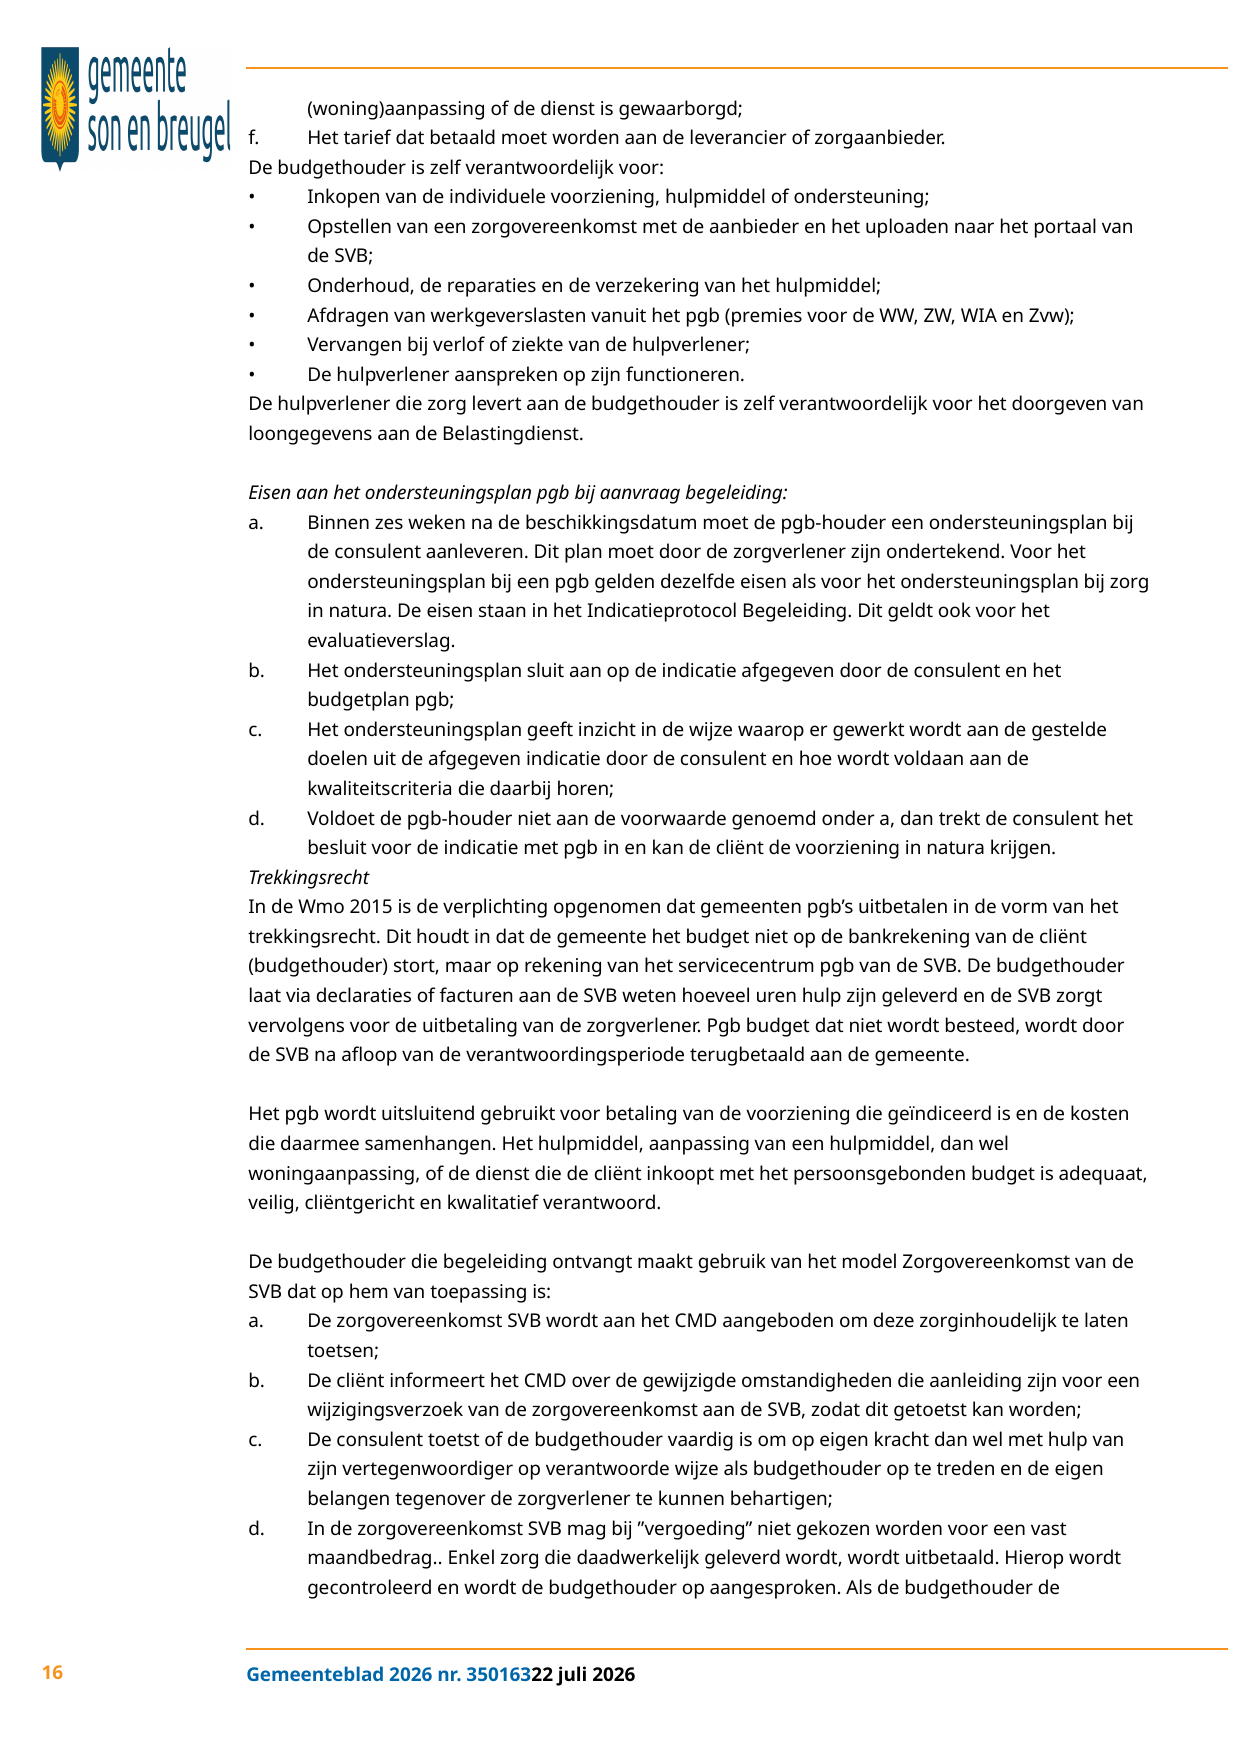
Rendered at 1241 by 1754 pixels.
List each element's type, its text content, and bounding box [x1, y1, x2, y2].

text Eisen aan het ondersteuningsplan pgb bij aanvraag begeleiding: [248, 479, 1152, 505]
list Het ondersteuningsplan geeft inzicht in de wijze waarop er gewerkt wordt aan de gestelde doelen uit de afgegeven indicatie door de consulent en hoe wordt voldaan aan de kwaliteitscriteria die daarbij horen; [248, 716, 1152, 801]
text Het pgb wordt uitsluitend gebruikt voor betaling van de voorziening die geïndiceerd is en de kosten die daarmee samenhangen. Het hulpmiddel, aanpassing van een hulpmiddel, dan wel woningaanpassing, of de dienst die de cliënt inkoopt met het persoonsgebonden budget is adequaat, veilig, cliëntgericht en kwalitatief verantwoord. [248, 1101, 1152, 1215]
list Afdragen van werkgeverslasten vanuit het pgb (premies voor de WW, ZW, WIA en Zvw); [248, 302, 1152, 328]
list Onderhoud, de reparaties en de verzekering van het hulpmiddel; [248, 272, 1152, 298]
list De zorgovereenkomst SVB wordt aan het CMD aangeboden om deze zorginhoudelijk te laten toetsen; [248, 1308, 1152, 1363]
list Het tarief dat betaald moet worden aan de leverancier of zorgaanbieder. [248, 124, 1152, 150]
text De hulpverlener die zorg levert aan de budgethouder is zelf verantwoordelijk voor het doorgeven van loongegevens aan de Belastingdienst. [248, 391, 1152, 446]
list Het ondersteuningsplan sluit aan op de indicatie afgegeven door de consulent en het budgetplan pgb; [248, 657, 1152, 712]
text De budgethouder is zelf verantwoordelijk voor: [248, 154, 1152, 180]
list De cliënt informeert het CMD over de gewijzigde omstandigheden die aanleiding zijn voor een wijzigingsverzoek van de zorgovereenkomst aan de SVB, zodat dit getoetst kan worden; [248, 1367, 1152, 1422]
text De budgethouder die begeleiding ontvangt maakt gebruik van het model Zorgovereenkomst van de SVB dat op hem van toepassing is: [248, 1248, 1152, 1304]
text In de Wmo 2015 is de verplichting opgenomen dat gemeenten pgb’s uitbetalen in de vorm van het trekkingsrecht. Dit houdt in dat de gemeente het budget niet op de bankrekening van de cliënt (budgethouder) stort, maar op rekening van het servicecentrum pgb van de SVB. De budgethouder laat via declaraties of facturen aan de SVB weten hoeveel uren hulp zijn geleverd en de SVB zorgt vervolgens voor de uitbetaling van de zorgverlener. Pgb budget dat niet wordt besteed, wordt door de SVB na afloop van de verantwoordingsperiode terugbetaald aan de gemeente. [248, 893, 1152, 1067]
list (woning)aanpassing of de dienst is gewaarborgd; [248, 95, 1152, 121]
list De hulpverlener aanspreken op zijn functioneren. [248, 361, 1152, 387]
list Vervangen bij verlof of ziekte van de hulpverlener; [248, 331, 1152, 357]
list Opstellen van een zorgovereenkomst met de aanbieder en het uploaden naar het portaal van de SVB; [248, 213, 1152, 268]
list Binnen zes weken na de beschikkingsdatum moet de pgb-houder een ondersteuningsplan bij de consulent aanleveren. Dit plan moet door de zorgverlener zijn ondertekend. Voor het ondersteuningsplan bij een pgb gelden dezelfde eisen als voor het ondersteuningsplan bij zorg in natura. De eisen staan in het Indicatieprotocol Begeleiding. Dit geldt ook voor het evaluatieverslag. [248, 509, 1152, 653]
list Voldoet de pgb-houder niet aan de voorwaarde genoemd onder a, dan trekt de consulent het besluit voor de indicatie met pgb in en kan de cliënt de voorziening in natura krijgen. [248, 805, 1152, 860]
text Trekkingsrecht [248, 864, 1152, 890]
list In de zorgovereenkomst SVB mag bij ”vergoeding” niet gekozen worden voor een vast maandbedrag.. Enkel zorg die daadwerkelijk geleverd wordt, wordt uitbetaald. Hierop wordt gecontroleerd en wordt de budgethouder op aangesproken. Als de budgethouder de [248, 1515, 1152, 1600]
picture [41, 47, 231, 172]
list De consulent toetst of de budgethouder vaardig is om op eigen kracht dan wel met hulp van zijn vertegenwoordiger op verantwoorde wijze als budgethouder op te treden en de eigen belangen tegenover de zorgverlener te kunnen behartigen; [248, 1426, 1152, 1511]
list Inkopen van de individuele voorziening, hulpmiddel of ondersteuning; [248, 183, 1152, 209]
